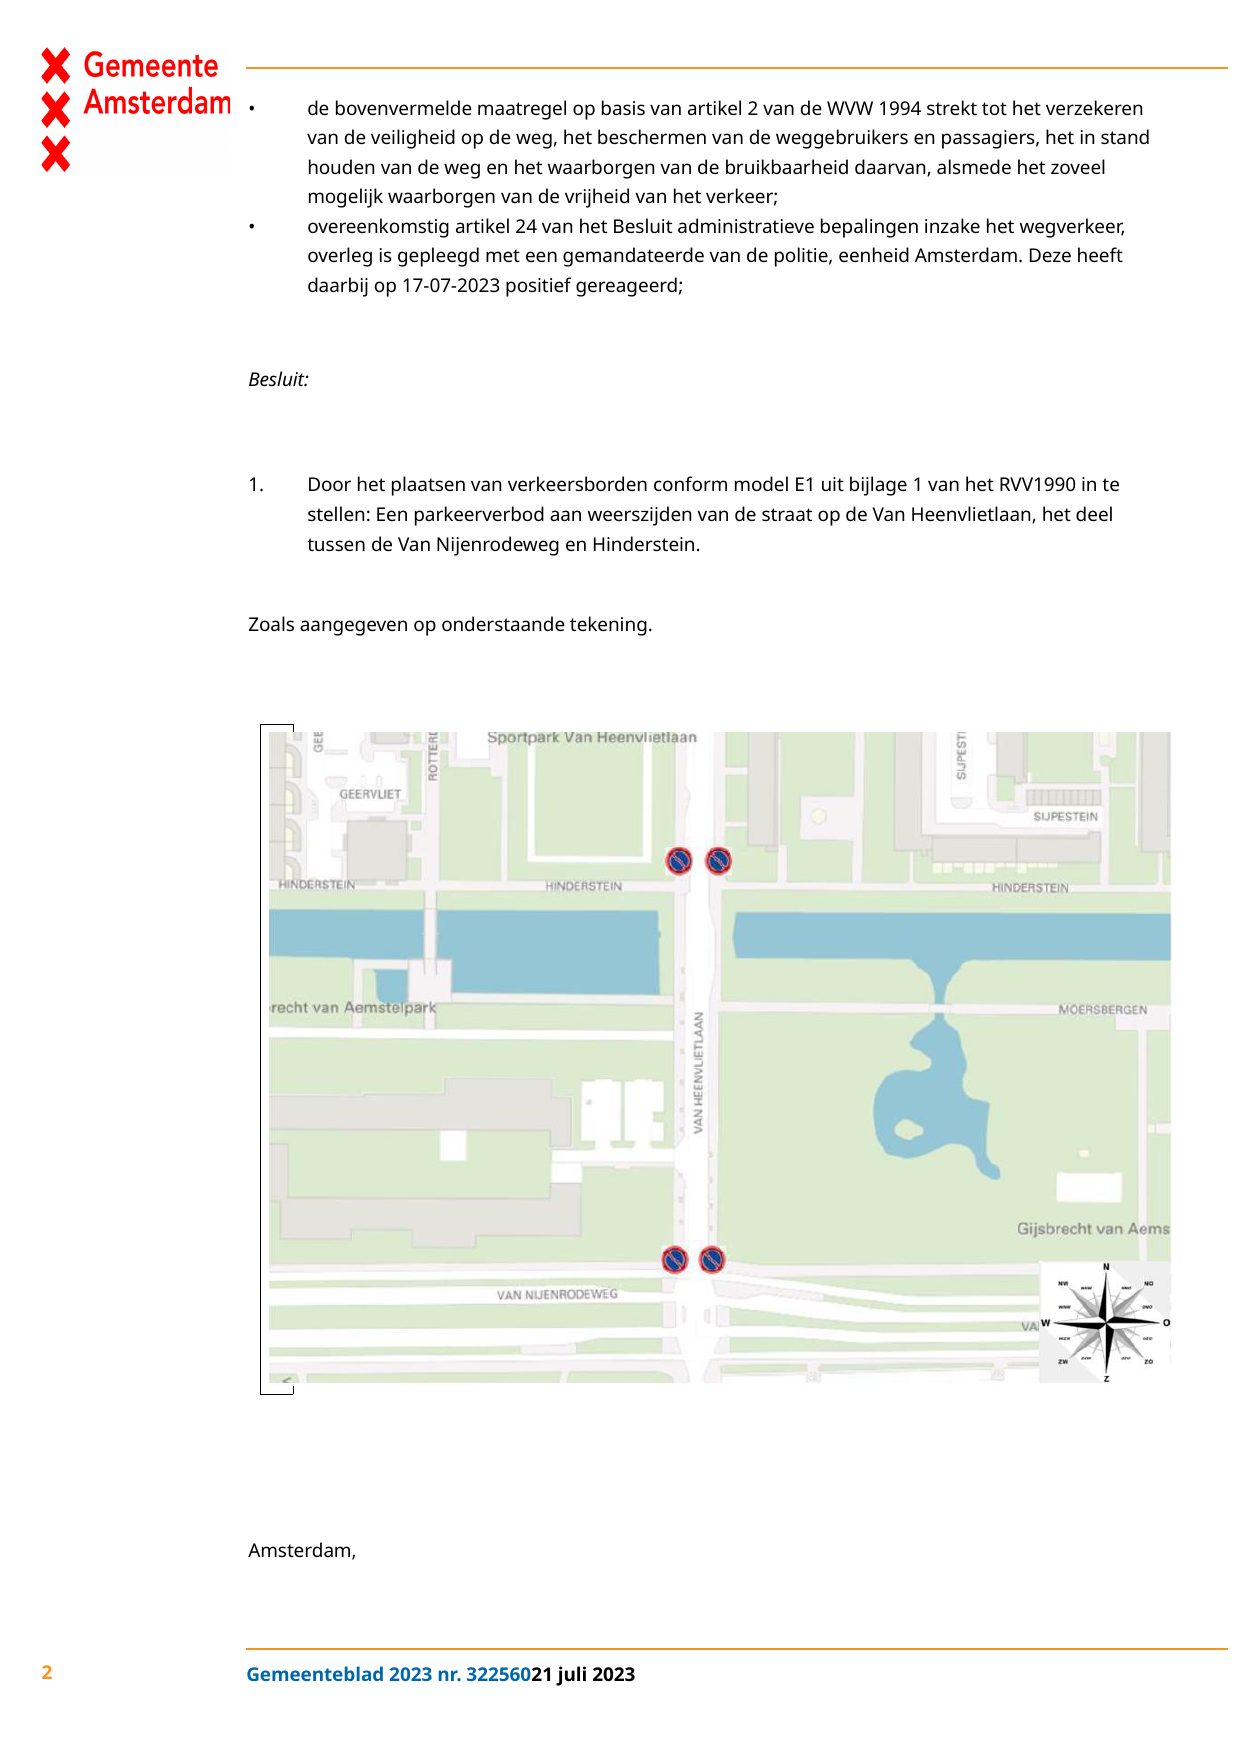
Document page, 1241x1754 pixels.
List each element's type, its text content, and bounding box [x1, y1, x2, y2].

text Amsterdam, [248, 1537, 1152, 1563]
picture [268, 732, 1173, 1386]
text Besluit: [248, 366, 1152, 392]
list de bovenvermelde maatregel op basis van artikel 2 van de WVW 1994 strekt tot het verzekeren van de veiligheid op de weg, het beschermen van de weggebruikers en passagiers, het in stand houden van de weg en het waarborgen van de bruikbaarheid daarvan, alsmede het zoveel mogelijk waarborgen van de vrijheid van het verkeer; [248, 95, 1152, 209]
picture [41, 47, 231, 172]
text Zoals aangegeven op onderstaande tekening. [248, 611, 1152, 636]
list overeenkomstig artikel 24 van het Besluit administratieve bepalingen inzake het wegverkeer, overleg is gepleegd met een gemandateerde van de politie, eenheid Amsterdam. Deze heeft daarbij op 17-07-2023 positief gereageerd; [248, 213, 1152, 298]
list Door het plaatsen van verkeersborden conform model E1 uit bijlage 1 van het RVV1990 in te stellen: Een parkeerverbod aan weerszijden van de straat op de Van Heenvlietlaan, het deel tussen de Van Nijenrodeweg en Hinderstein. [248, 472, 1152, 556]
